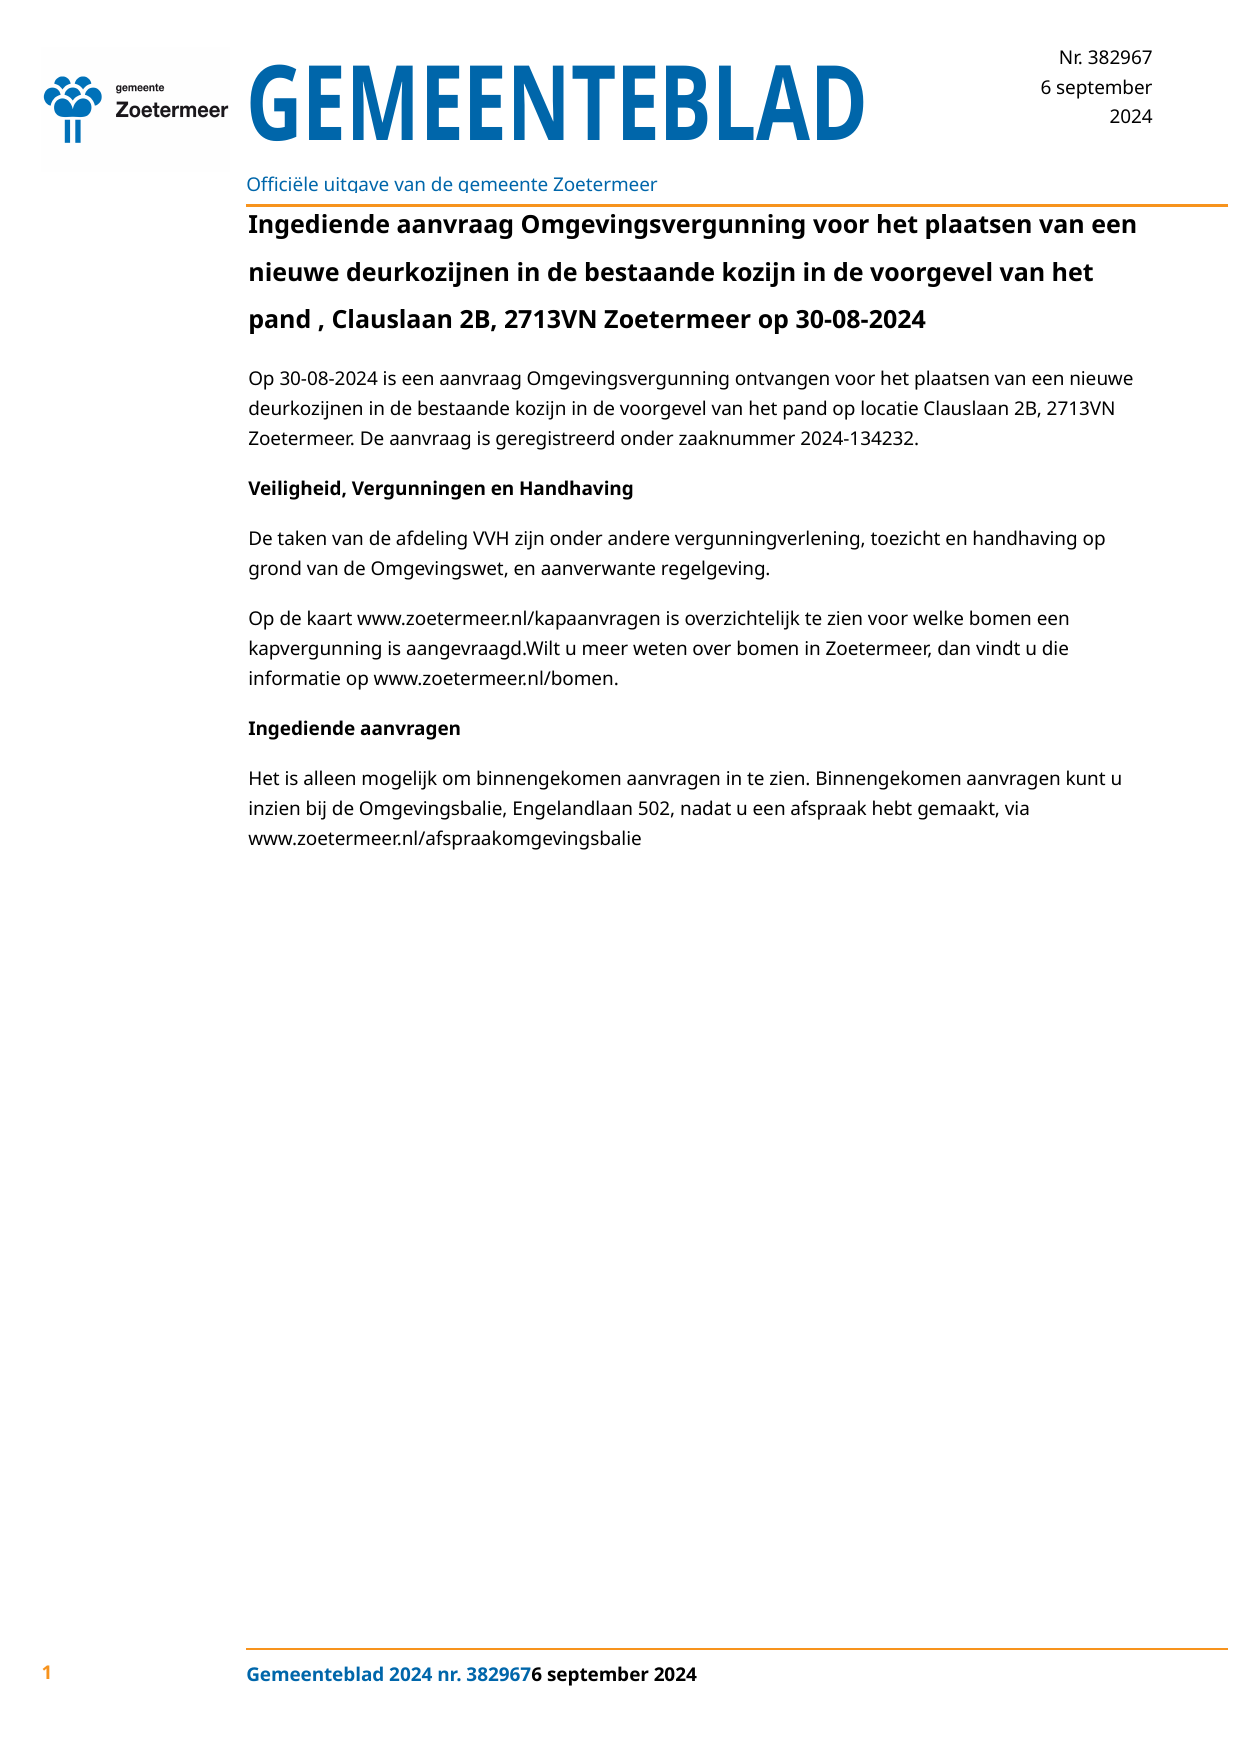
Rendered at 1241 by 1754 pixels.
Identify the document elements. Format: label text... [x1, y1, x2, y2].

text De taken van de afdeling VVH zijn onder andere vergunningverlening, toezicht en handhaving op grond van de Omgevingswet, en aanverwante regelgeving. [248, 526, 1152, 581]
picture [41, 47, 231, 172]
text Ingediende aanvragen [248, 715, 1152, 741]
text Veiligheid, Vergunningen en Handhaving [248, 475, 1152, 501]
text Op de kaart www.zoetermeer.nl/kapaanvragen is overzichtelijk te zien voor welke bomen een kapvergunning is aangevraagd.Wilt u meer weten over bomen in Zoetermeer, dan vindt u die informatie op www.zoetermeer.nl/bomen. [248, 606, 1152, 690]
text Het is alleen mogelijk om binnengekomen aanvragen in te zien. Binnengekomen aanvragen kunt u inzien bij de Omgevingsbalie, Engelandlaan 502, nadat u een afspraak hebt gemaakt, via www.zoetermeer.nl/afspraakomgevingsbalie [248, 766, 1152, 850]
text Ingediende aanvraag Omgevingsvergunning voor het plaatsen van een nieuwe deurkozijnen in de bestaande kozijn in de voorgevel van het pand , Clauslaan 2B, 2713VN Zoetermeer op 30-08-2024 [248, 207, 1152, 336]
text Op 30-08-2024 is een aanvraag Omgevingsvergunning ontvangen voor het plaatsen van een nieuwe deurkozijnen in de bestaande kozijn in de voorgevel van het pand op locatie Clauslaan 2B, 2713VN Zoetermeer. De aanvraag is geregistreerd onder zaaknummer 2024-134232. [248, 366, 1152, 450]
